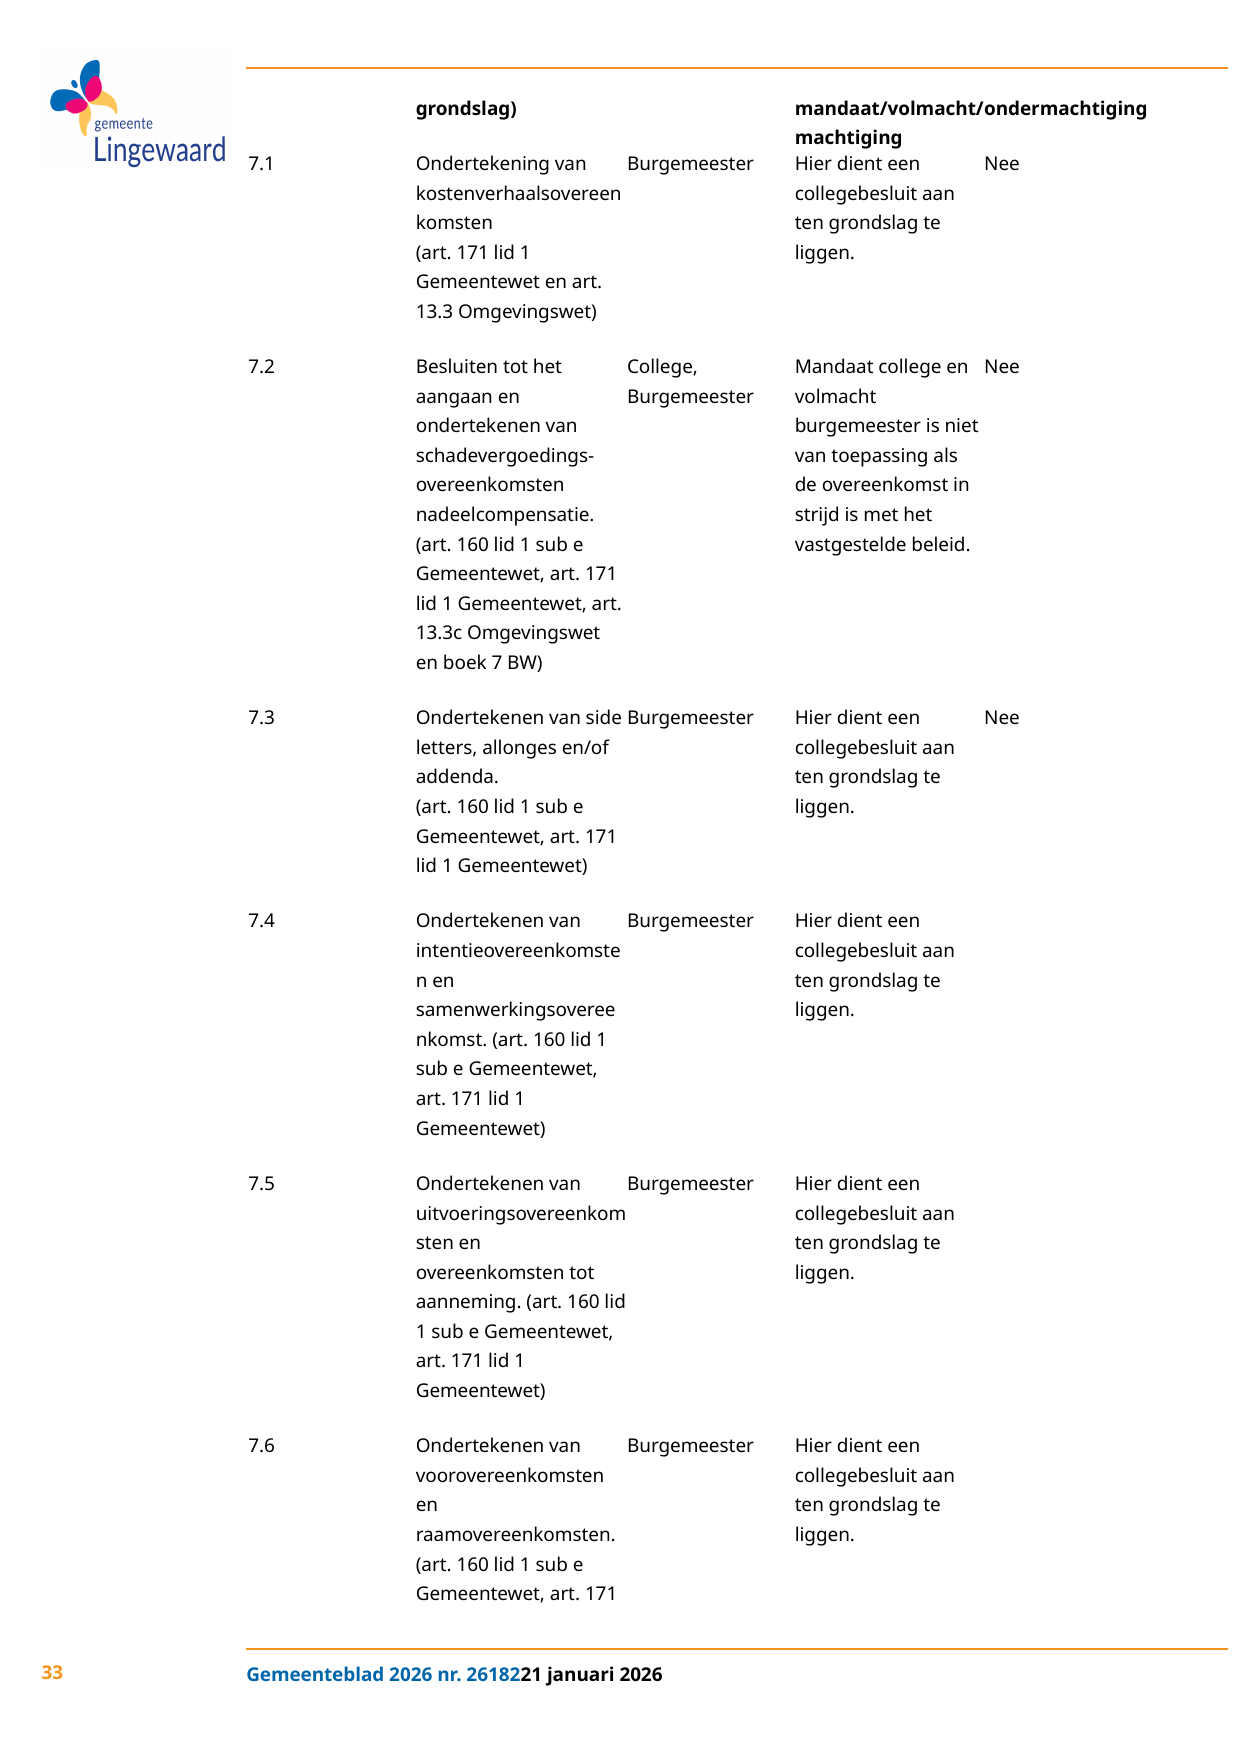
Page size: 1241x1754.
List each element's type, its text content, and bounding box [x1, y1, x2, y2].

table_cell 7.4 [248, 908, 416, 1170]
table_cell Ondertekenen van intentieovereenkomsten en samenwerkingsovereenkomst. (art. 160 lid 1 sub e Gemeentewet, art. 171 lid 1 Gemeentewet) [416, 908, 627, 1170]
table_cell Nee [984, 705, 1152, 908]
table_cell Hier dient een collegebesluit aan ten grondslag te liggen. [795, 705, 984, 908]
table_cell Ondertekening van kostenverhaalsovereenkomsten (art. 171 lid 1 Gemeentewet en art. 13.3 Omgevingswet) [416, 150, 627, 353]
table_cell 7.2 [248, 353, 416, 704]
table_cell [984, 908, 1152, 1170]
table_cell [984, 1433, 1152, 1606]
table_cell Hier dient een collegebesluit aan ten grondslag te liggen. [795, 150, 984, 353]
table_cell Besluiten tot het aangaan en ondertekenen van schadevergoedings-overeenkomsten nadeelcompensatie. (art. 160 lid 1 sub e Gemeentewet, art. 171 lid 1 Gemeentewet, art. 13.3c Omgevingswet en boek 7 BW) [416, 353, 627, 704]
table_header grondslag) [416, 95, 627, 150]
table_cell Ondertekenen van voorovereenkomsten en raamovereenkomsten. (art. 160 lid 1 sub e Gemeentewet, art. 171 [416, 1433, 627, 1606]
table_cell 7.1 [248, 150, 416, 353]
table_cell Nee [984, 353, 1152, 704]
table_cell Hier dient een collegebesluit aan ten grondslag te liggen. [795, 908, 984, 1170]
table_cell Ondertekenen van side letters, allonges en/of addenda. (art. 160 lid 1 sub e Gemeentewet, art. 171 lid 1 Gemeentewet) [416, 705, 627, 908]
table_header ondermachtiging [984, 95, 1152, 150]
table_header [248, 95, 416, 150]
table_cell College, Burgemeester [627, 353, 794, 704]
table_cell Mandaat college en volmacht burgemeester is niet van toepassing als de overeenkomst in strijd is met het vastgestelde beleid. [795, 353, 984, 704]
table_cell Ondertekenen van uitvoeringsovereenkomsten en overeenkomsten tot aanneming. (art. 160 lid 1 sub e Gemeentewet, art. 171 lid 1 Gemeentewet) [416, 1170, 627, 1432]
table_cell 7.3 [248, 705, 416, 908]
table_cell 7.6 [248, 1433, 416, 1606]
table_cell Burgemeester [627, 908, 794, 1170]
table_cell Burgemeester [627, 705, 794, 908]
table_cell Hier dient een collegebesluit aan ten grondslag te liggen. [795, 1433, 984, 1606]
table_cell [984, 1170, 1152, 1432]
table_cell Burgemeester [627, 1433, 794, 1606]
table_cell 7.5 [248, 1170, 416, 1432]
table_cell Burgemeester [627, 1170, 794, 1432]
table_header mandaat/volmacht/machtiging [795, 95, 984, 150]
table_cell Nee [984, 150, 1152, 353]
picture [41, 47, 231, 172]
table_cell Burgemeester [627, 150, 794, 353]
table_cell Hier dient een collegebesluit aan ten grondslag te liggen. [795, 1170, 984, 1432]
table_header [627, 95, 794, 150]
